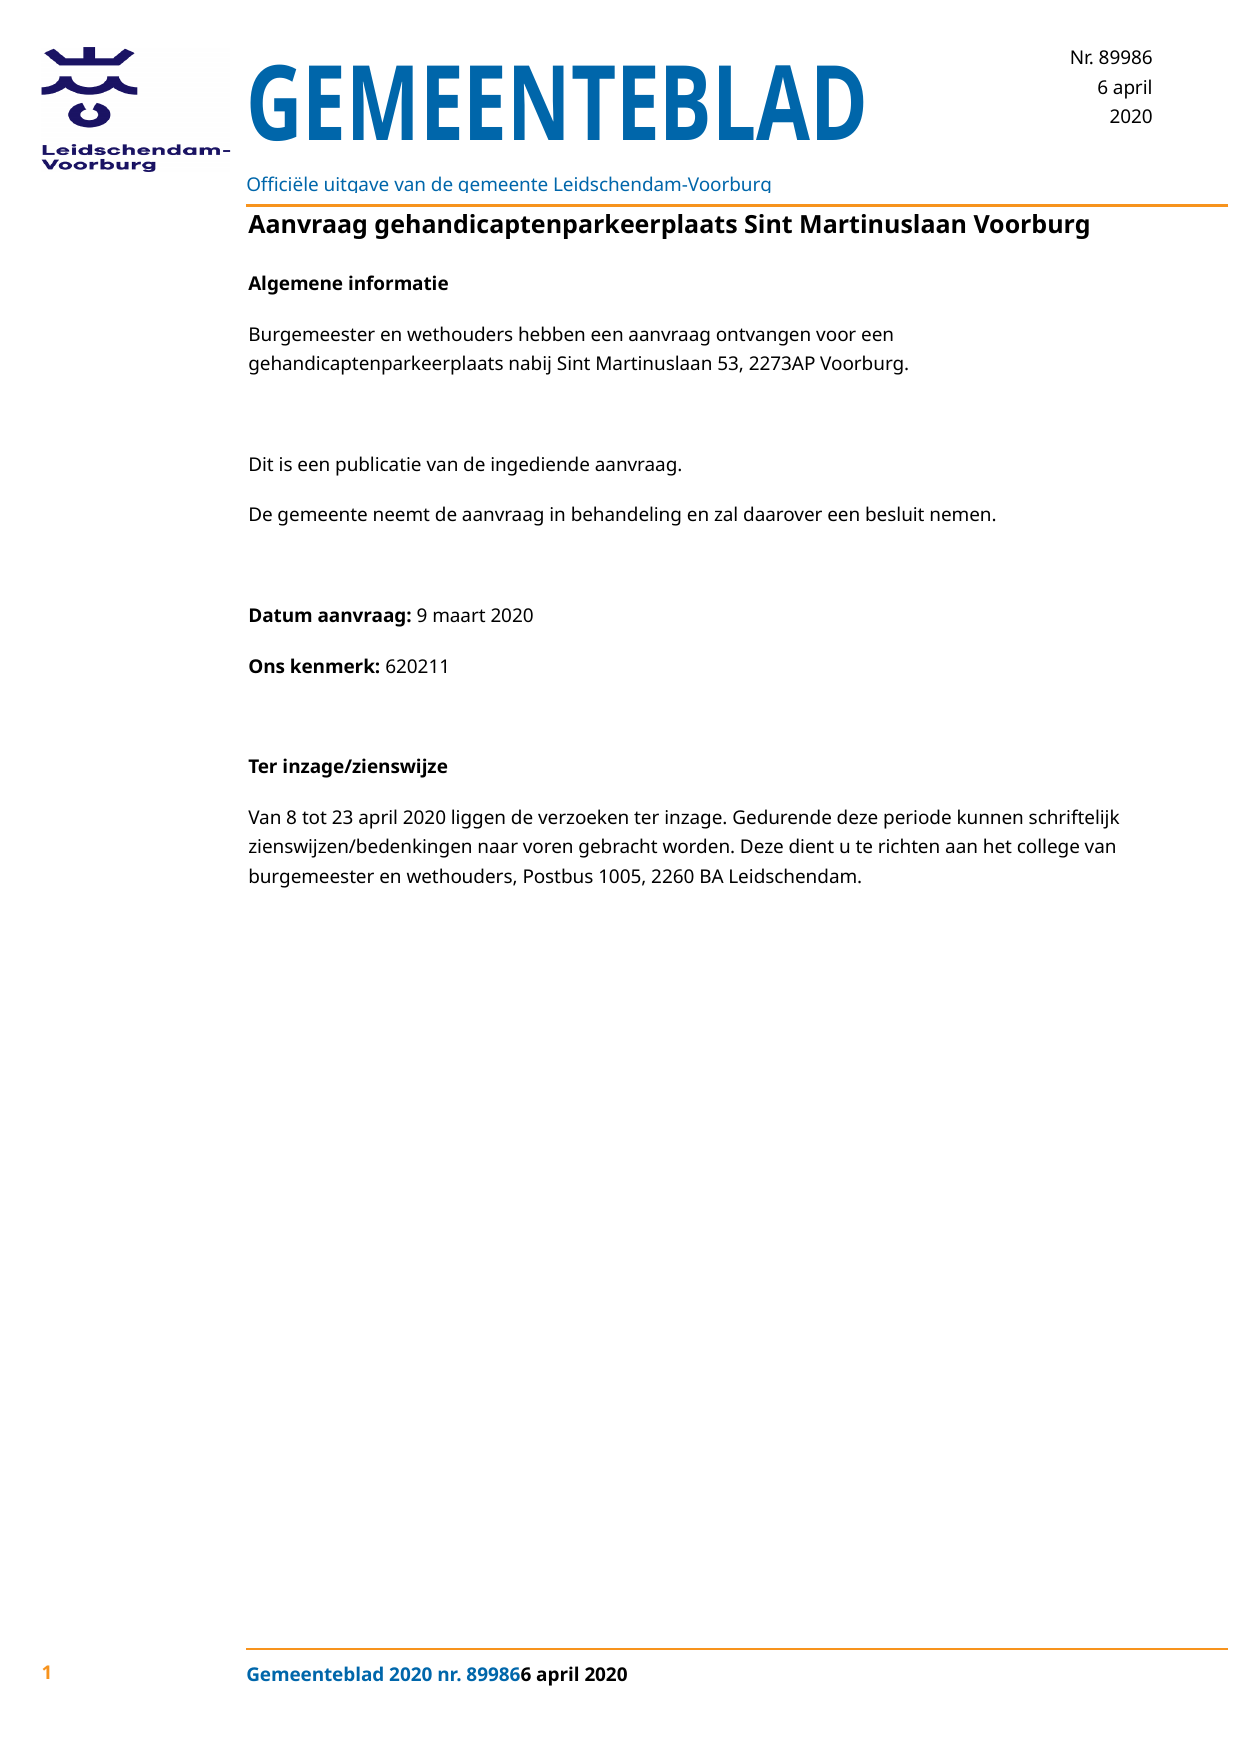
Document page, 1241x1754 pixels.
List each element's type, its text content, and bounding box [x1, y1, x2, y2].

text Ter inzage/zienswijze [248, 754, 1152, 779]
text Van 8 tot 23 april 2020 liggen de verzoeken ter inzage. Gedurende deze periode kunnen schriftelijk zienswijzen/bedenkingen naar voren gebracht worden. Deze dient u te richten aan het college van burgemeester en wethouders, Postbus 1005, 2260 BA Leidschendam. [248, 804, 1152, 889]
picture [41, 47, 231, 172]
text De gemeente neemt de aanvraag in behandeling en zal daarover een besluit nemen. [248, 502, 1152, 527]
text Dit is een publicatie van de ingediende aanvraag. [248, 451, 1152, 477]
text Algemene informatie [248, 270, 1152, 296]
text Aanvraag gehandicaptenparkeerplaats Sint Martinuslaan Voorburg [248, 207, 1152, 241]
text Ons kenmerk: 620211 [248, 653, 1152, 678]
text Datum aanvraag: 9 maart 2020 [248, 602, 1152, 628]
text Burgemeester en wethouders hebben een aanvraag ontvangen voor een gehandicaptenparkeerplaats nabij Sint Martinuslaan 53, 2273AP Voorburg. [248, 321, 1152, 376]
